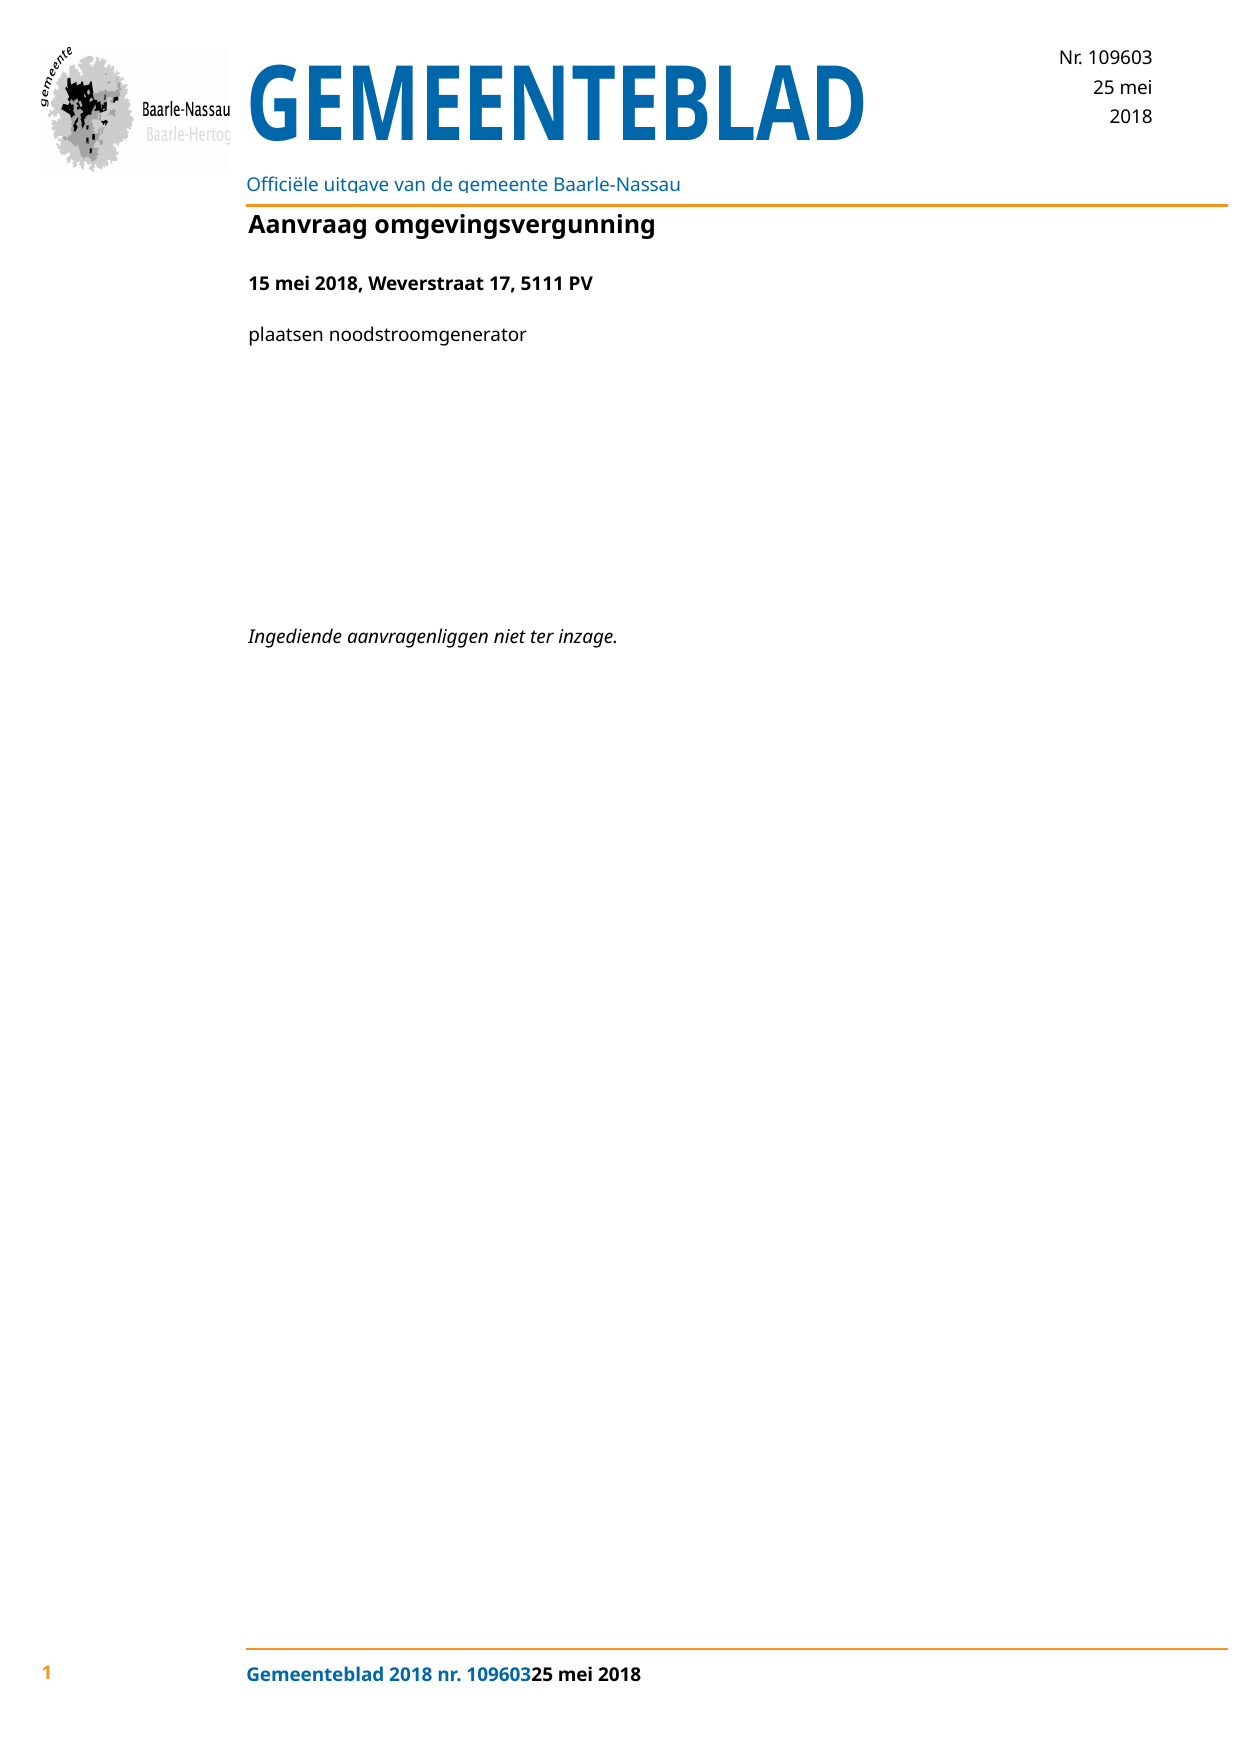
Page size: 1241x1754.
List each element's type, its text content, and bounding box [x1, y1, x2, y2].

text Aanvraag omgevingsvergunning [248, 207, 1152, 241]
text plaatsen noodstroomgenerator [248, 321, 1152, 346]
text Ingediende aanvragenliggen niet ter inzage. [248, 623, 1152, 649]
picture [41, 47, 231, 172]
text 15 mei 2018, Weverstraat 17, 5111 PV [248, 270, 1152, 296]
